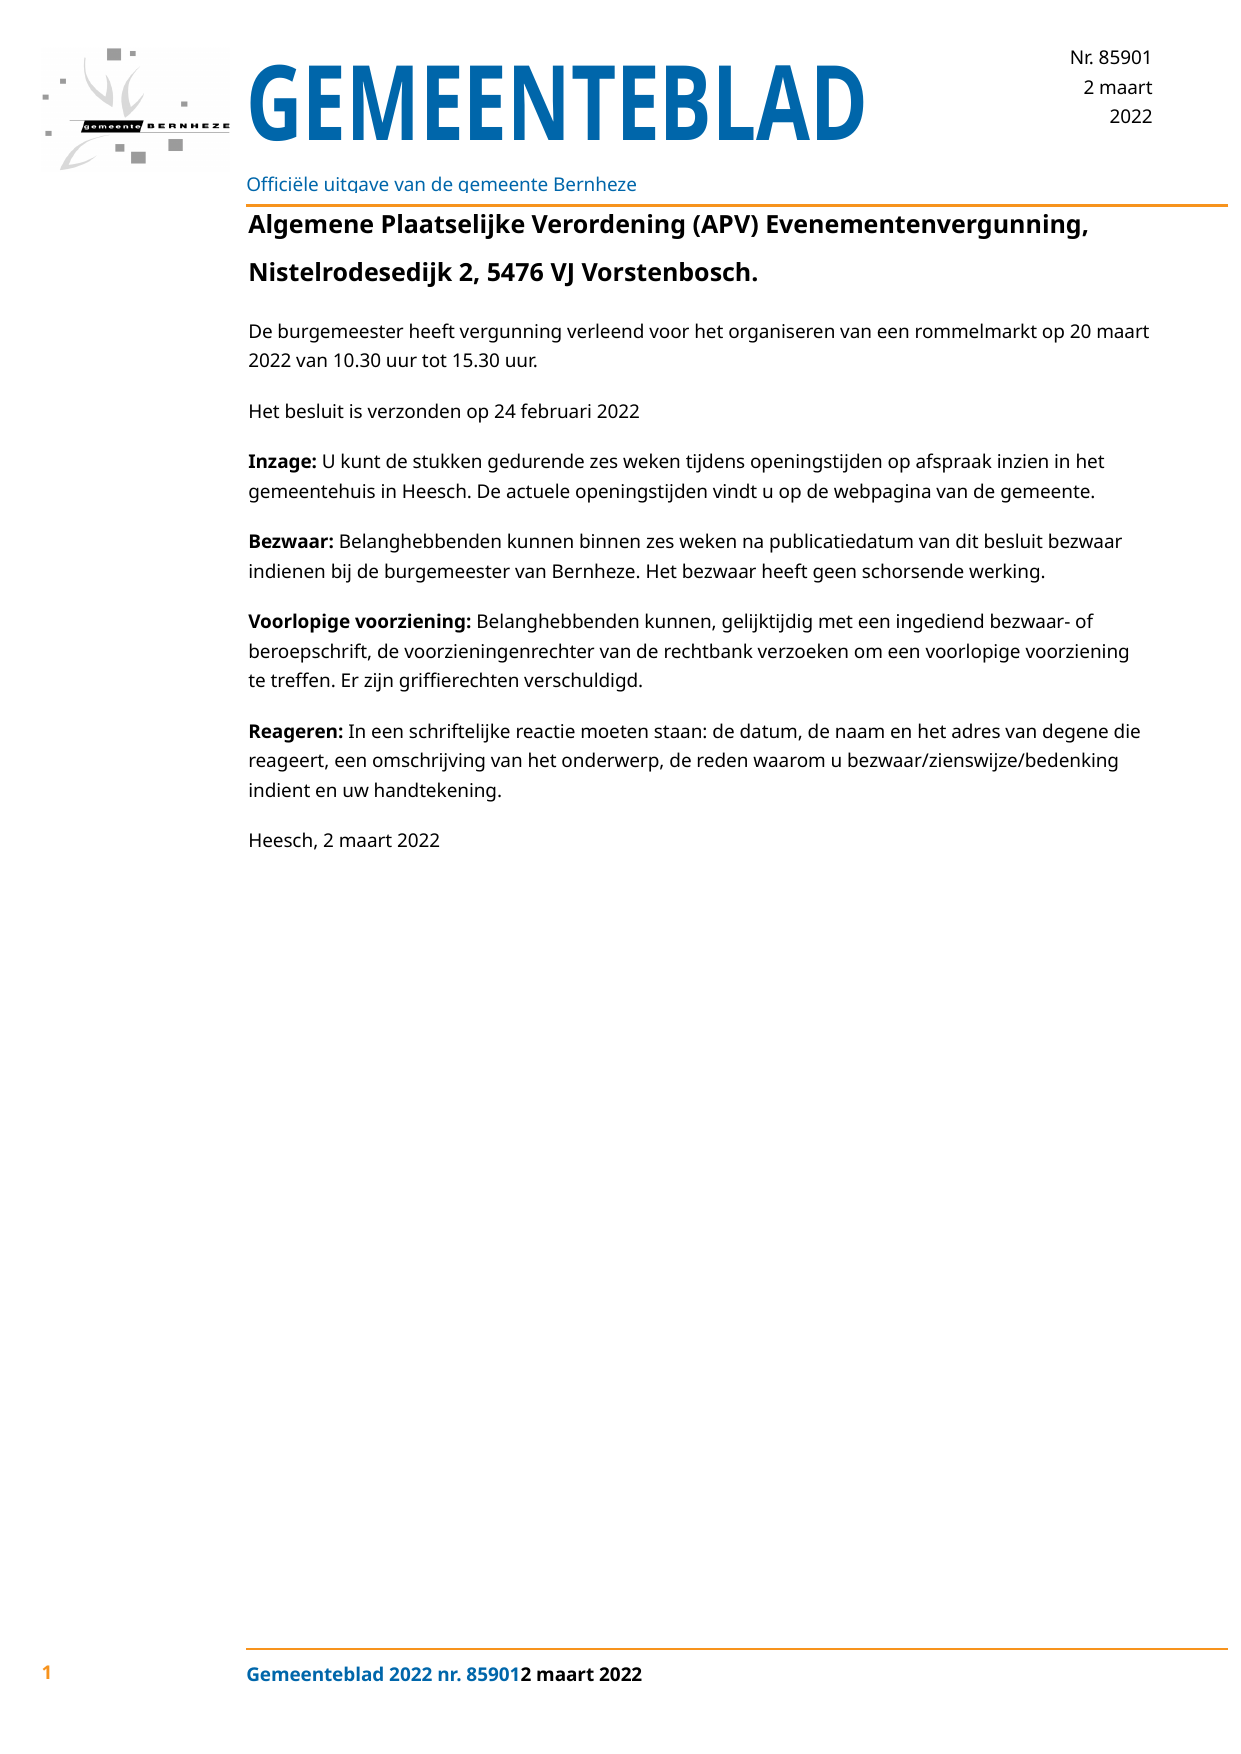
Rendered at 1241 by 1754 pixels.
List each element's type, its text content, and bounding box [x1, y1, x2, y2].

text Reageren: In een schriftelijke reactie moeten staan: de datum, de naam en het adres van degene die reageert, een omschrijving van het onderwerp, de reden waarom u bezwaar/zienswijze/bedenking indient en uw handtekening. [248, 718, 1152, 803]
picture [41, 47, 231, 172]
text Algemene Plaatselijke Verordening (APV) Evenementenvergunning, Nistelrodesedijk 2, 5476 VJ Vorstenbosch. [248, 207, 1152, 288]
text Bezwaar: Belanghebbenden kunnen binnen zes weken na publicatiedatum van dit besluit bezwaar indienen bij de burgemeester van Bernheze. Het bezwaar heeft geen schorsende werking. [248, 528, 1152, 584]
text Inzage: U kunt de stukken gedurende zes weken tijdens openingstijden op afspraak inzien in het gemeentehuis in Heesch. De actuele openingstijden vindt u op de webpagina van de gemeente. [248, 448, 1152, 504]
text Het besluit is verzonden op 24 februari 2022 [248, 398, 1152, 424]
text Voorlopige voorziening: Belanghebbenden kunnen, gelijktijdig met een ingediend bezwaar- of beroepschrift, de voorzieningenrechter van de rechtbank verzoeken om een voorlopige voorziening te treffen. Er zijn griffierechten verschuldigd. [248, 608, 1152, 693]
text Heesch, 2 maart 2022 [248, 827, 1152, 853]
text De burgemeester heeft vergunning verleend voor het organiseren van een rommelmarkt op 20 maart 2022 van 10.30 uur tot 15.30 uur. [248, 318, 1152, 373]
